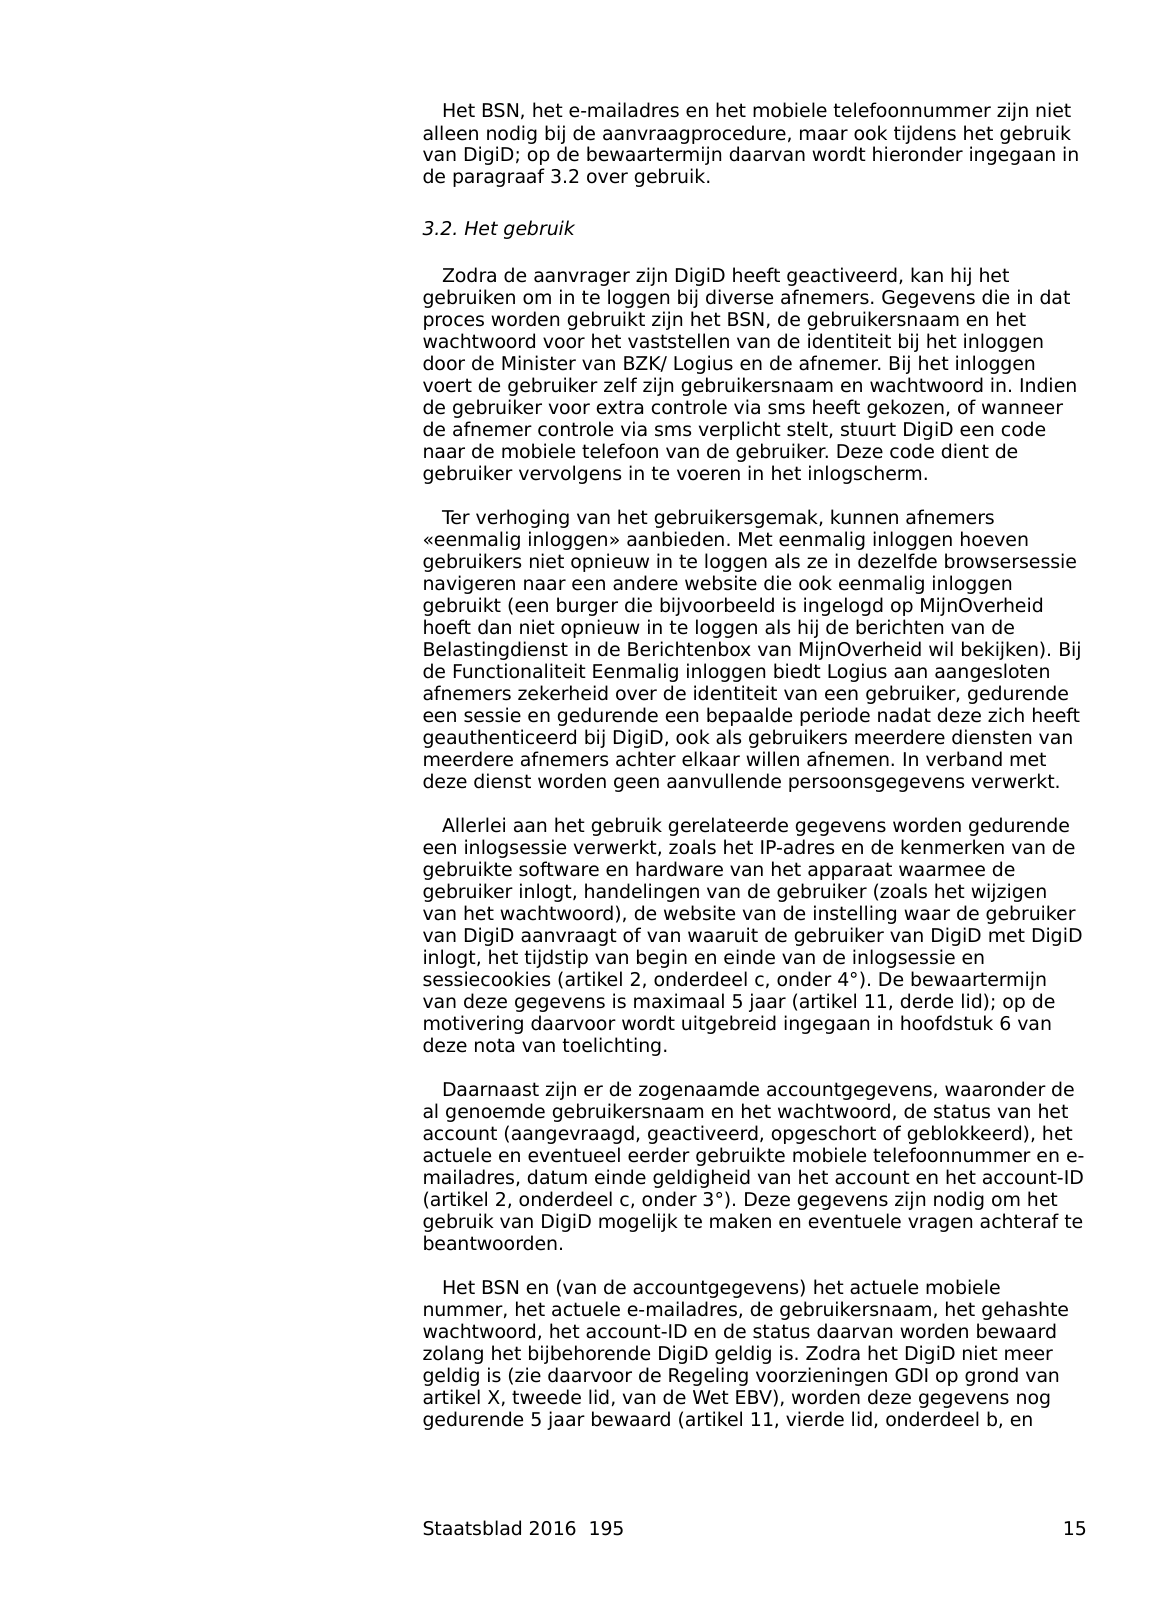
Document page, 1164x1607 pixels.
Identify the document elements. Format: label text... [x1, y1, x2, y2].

text Het BSN, het e-mailadres en het mobiele telefoonnummer zijn niet alleen nodig bij de aanvraagprocedure, maar ook tijdens het gebruik van DigiD; op de bewaartermijn daarvan wordt hieronder ingegaan in de paragraaf 3.2 over gebruik. [422, 100, 1087, 188]
text Ter verhoging van het gebruikersgemak, kunnen afnemers «eenmalig inloggen» aanbieden. Met eenmalig inloggen hoeven gebruikers niet opnieuw in te loggen als ze in dezelfde browsersessie navigeren naar een andere website die ook eenmalig inloggen gebruikt (een burger die bijvoorbeeld is ingelogd op MijnOverheid hoeft dan niet opnieuw in te loggen als hij de berichten van de Belastingdienst in de Berichtenbox van MijnOverheid wil bekijken). Bij de Functionaliteit Eenmalig inloggen biedt Logius aan aangesloten afnemers zekerheid over de identiteit van een gebruiker, gedurende een sessie en gedurende een bepaalde periode nadat deze zich heeft geauthenticeerd bij DigiD, ook als gebruikers meerdere diensten van meerdere afnemers achter elkaar willen afnemen. In verband met deze dienst worden geen aanvullende persoonsgegevens verwerkt. [422, 507, 1087, 793]
text Het BSN en (van de accountgegevens) het actuele mobiele nummer, het actuele e-mailadres, de gebruikersnaam, het gehashte wachtwoord, het account-ID en de status daarvan worden bewaard zolang het bijbehorende DigiD geldig is. Zodra het DigiD niet meer geldig is (zie daarvoor de Regeling voorzieningen GDI op grond van artikel X, tweede lid, van de Wet EBV), worden deze gegevens nog gedurende 5 jaar bewaard (artikel 11, vierde lid, onderdeel b, en [422, 1277, 1087, 1431]
text Daarnaast zijn er de zogenaamde accountgegevens, waaronder de al genoemde gebruikersnaam en het wachtwoord, de status van het account (aangevraagd, geactiveerd, opgeschort of geblokkeerd), het actuele en eventueel eerder gebruikte mobiele telefoonnummer en e-mailadres, datum einde geldigheid van het account en het account-ID (artikel 2, onderdeel c, onder 3°). Deze gegevens zijn nodig om het gebruik van DigiD mogelijk te maken en eventuele vragen achteraf te beantwoorden. [422, 1079, 1087, 1255]
text Allerlei aan het gebruik gerelateerde gegevens worden gedurende een inlogsessie verwerkt, zoals het IP-adres en de kenmerken van de gebruikte software en hardware van het apparaat waarmee de gebruiker inlogt, handelingen van de gebruiker (zoals het wijzigen van het wachtwoord), de website van de instelling waar de gebruiker van DigiD aanvraagt of van waaruit de gebruiker van DigiD met DigiD inlogt, het tijdstip van begin en einde van de inlogsessie en sessiecookies (artikel 2, onderdeel c, onder 4°). De bewaartermijn van deze gegevens is maximaal 5 jaar (artikel 11, derde lid); op de motivering daarvoor wordt uitgebreid ingegaan in hoofdstuk 6 van deze nota van toelichting. [422, 815, 1087, 1057]
text Zodra de aanvrager zijn DigiD heeft geactiveerd, kan hij het gebruiken om in te loggen bij diverse afnemers. Gegevens die in dat proces worden gebruikt zijn het BSN, de gebruikersnaam en het wachtwoord voor het vaststellen van de identiteit bij het inloggen door de Minister van BZK/ Logius en de afnemer. Bij het inloggen voert de gebruiker zelf zijn gebruikersnaam en wachtwoord in. Indien de gebruiker voor extra controle via sms heeft gekozen, of wanneer de afnemer controle via sms verplicht stelt, stuurt DigiD een code naar de mobiele telefoon van de gebruiker. Deze code dient de gebruiker vervolgens in te voeren in het inlogscherm. [422, 265, 1087, 485]
subtitle 3.2. Het gebruik [422, 218, 1087, 240]
